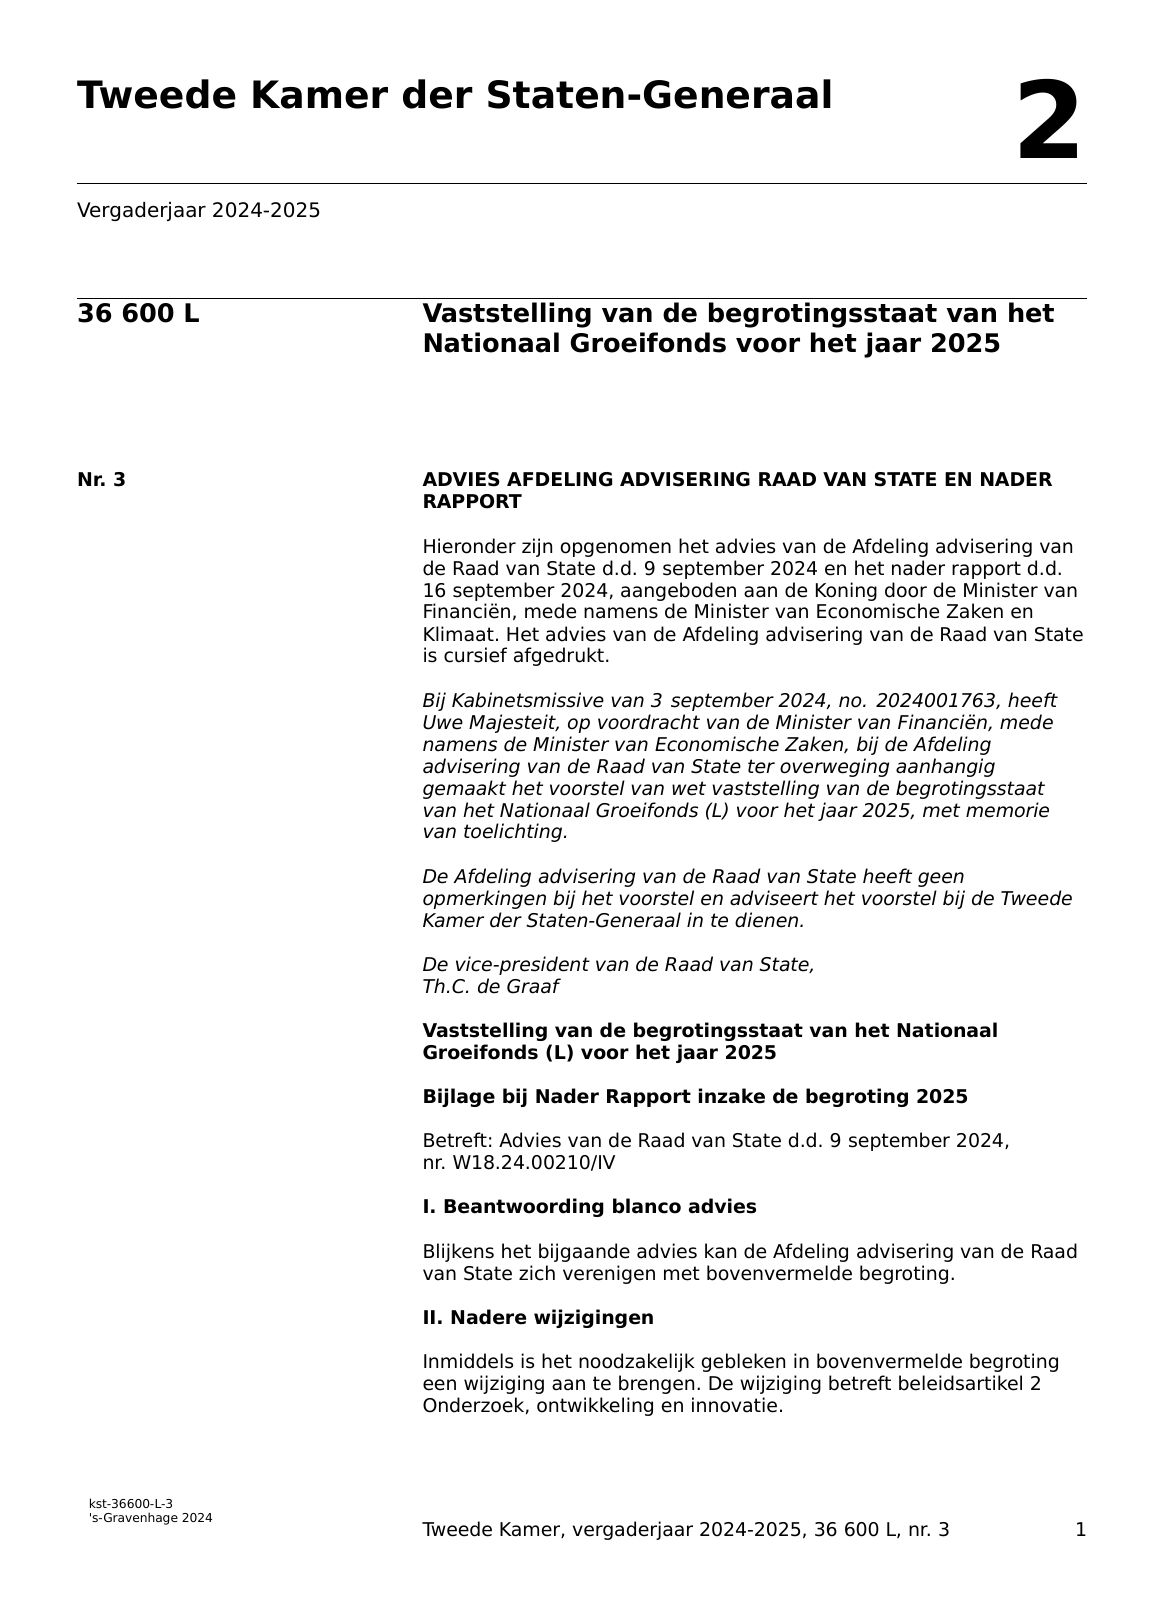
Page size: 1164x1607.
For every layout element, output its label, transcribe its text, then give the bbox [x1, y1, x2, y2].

subtitle Vaststelling van de begrotingsstaat van het Nationaal Groeifonds (L) voor het jaar 2025 [422, 1020, 1087, 1064]
text 's-Gravenhage 2024 [88, 1511, 323, 1525]
text kst-36600-L-3 [88, 1497, 323, 1511]
table_header Tweede Kamer der Staten-Generaal [77, 59, 886, 183]
text De Afdeling advisering van de Raad van State heeft geen opmerkingen bij het voorstel en adviseert het voorstel bij de Tweede Kamer der Staten-Generaal in te dienen. [422, 866, 1087, 932]
subtitle I. Beantwoording blanco advies [422, 1196, 1087, 1218]
subtitle Bijlage bij Nader Rapport inzake de begroting 2025 [422, 1086, 1087, 1108]
text Th.C. de Graaf [422, 976, 1087, 998]
subtitle 36 600 L Vaststelling van de begrotingsstaat van het Nationaal Groeifonds voor het jaar 2025 [77, 299, 1087, 358]
subtitle Nr. 3 ADVIES AFDELING ADVISERING RAAD VAN STATE EN NADER RAPPORT [77, 469, 1087, 513]
text Blijkens het bijgaande advies kan de Afdeling advisering van de Raad van State zich verenigen met bovenvermelde begroting. [422, 1241, 1087, 1284]
text De vice-president van de Raad van State, [422, 954, 1087, 976]
text Betreft: Advies van de Raad van State d.d. 9 september 2024, nr. W18.24.00210/IV [422, 1130, 1087, 1174]
table_cell Vergaderjaar 2024-2025 [77, 184, 1087, 298]
subtitle II. Nadere wijzigingen [422, 1307, 1087, 1329]
text Inmiddels is het noodzakelijk gebleken in bovenvermelde begroting een wijziging aan te brengen. De wijziging betreft beleidsartikel 2 Onderzoek, ontwikkeling en innovatie. [422, 1351, 1087, 1417]
table_header 2 [886, 59, 1087, 183]
text Bij Kabinetsmissive van 3 september 2024, no. 2024001763, heeft Uwe Majesteit, op voordracht van de Minister van Financiën, mede namens de Minister van Economische Zaken, bij de Afdeling advisering van de Raad van State ter overweging aanhangig gemaakt het voorstel van wet vaststelling van de begrotingsstaat van het Nationaal Groeifonds (L) voor het jaar 2025, met memorie van toelichting. [422, 689, 1087, 843]
text Hieronder zijn opgenomen het advies van de Afdeling advisering van de Raad van State d.d. 9 september 2024 en het nader rapport d.d. 16 september 2024, aangeboden aan de Koning door de Minister van Financiën, mede namens de Minister van Economische Zaken en Klimaat. Het advies van de Afdeling advisering van de Raad van State is cursief afgedrukt. [422, 536, 1087, 667]
